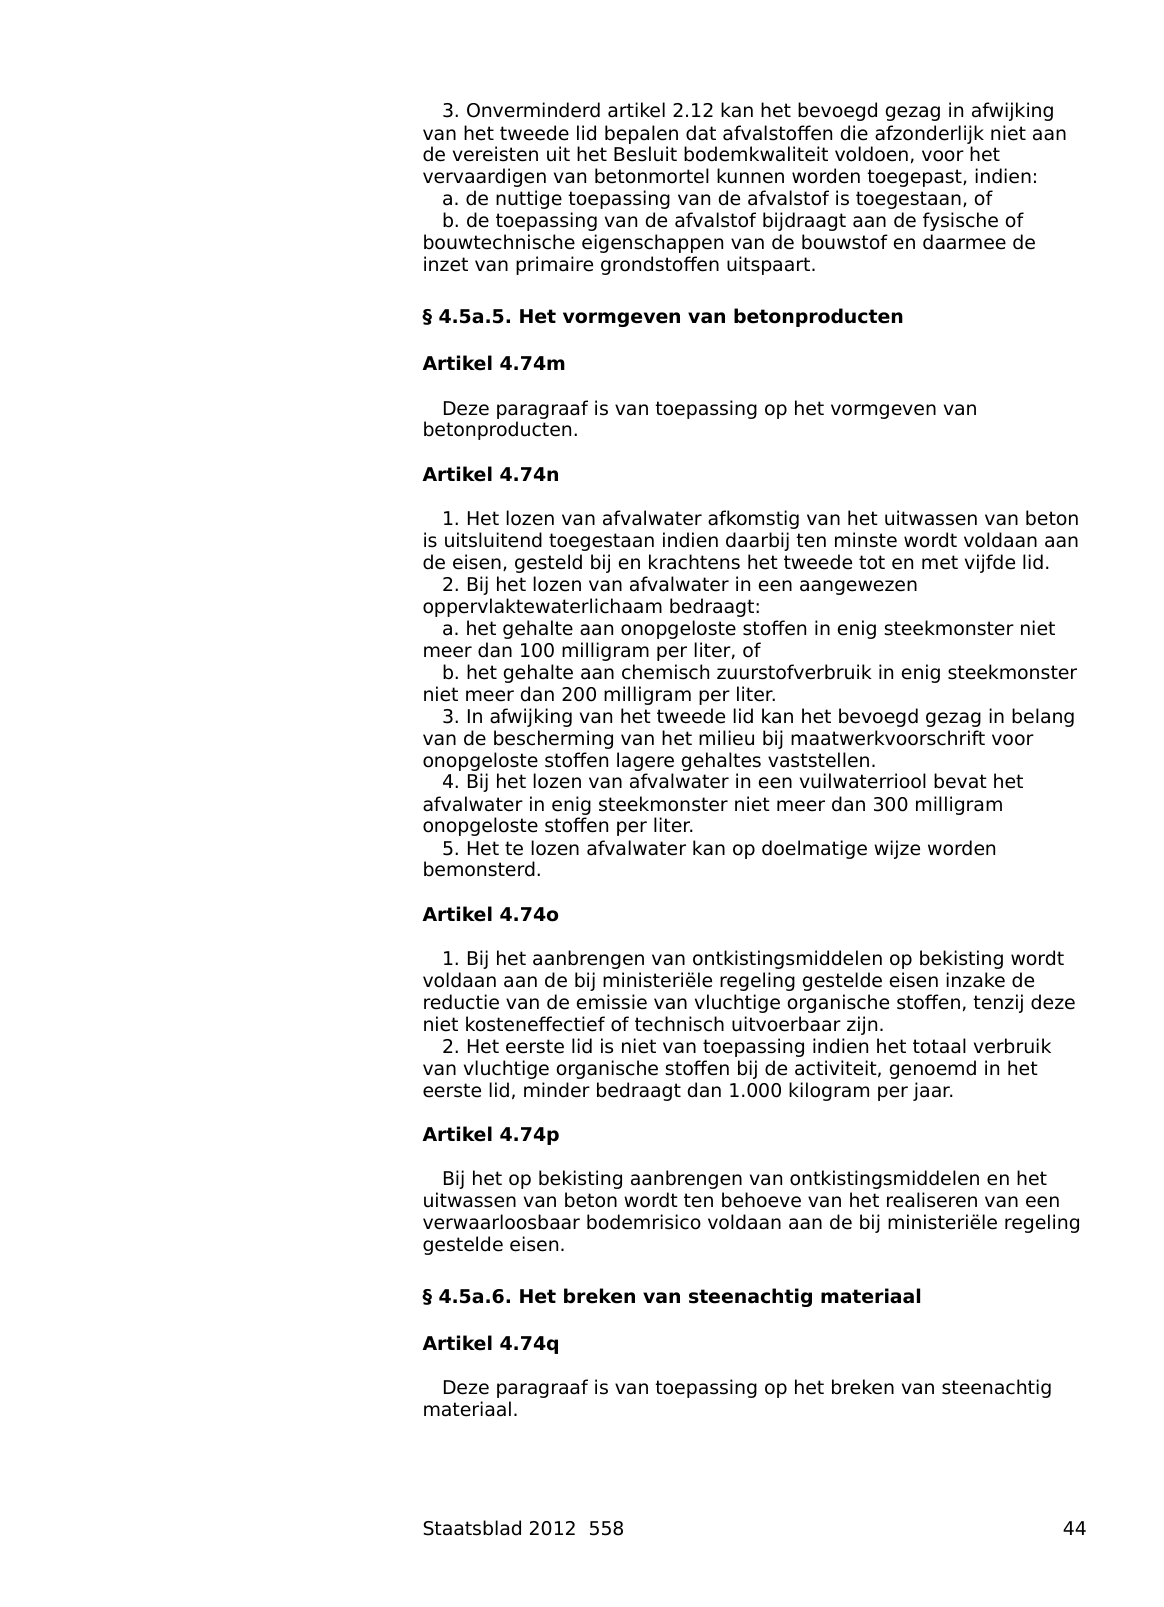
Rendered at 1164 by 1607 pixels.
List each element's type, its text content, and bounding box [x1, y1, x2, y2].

text 3. Onverminderd artikel 2.12 kan het bevoegd gezag in afwijking van het tweede lid bepalen dat afvalstoffen die afzonderlijk niet aan de vereisten uit het Besluit bodemkwaliteit voldoen, voor het vervaardigen van betonmortel kunnen worden toegepast, indien: [422, 100, 1087, 188]
text 4. Bij het lozen van afvalwater in een vuilwaterriool bevat het afvalwater in enig steekmonster niet meer dan 300 milligram onopgeloste stoffen per liter. [422, 771, 1087, 837]
subtitle Artikel 4.74q [422, 1333, 1087, 1355]
text 2. Bij het lozen van afvalwater in een aangewezen oppervlaktewaterlichaam bedraagt: [422, 574, 1087, 618]
subtitle § 4.5a.5. Het vormgeven van betonproducten [422, 306, 1087, 328]
text 1. Bij het aanbrengen van ontkistingsmiddelen op bekisting wordt voldaan aan de bij ministeriële regeling gestelde eisen inzake de reductie van de emissie van vluchtige organische stoffen, tenzij deze niet kosteneffectief of technisch uitvoerbaar zijn. [422, 948, 1087, 1036]
text 1. Het lozen van afvalwater afkomstig van het uitwassen van beton is uitsluitend toegestaan indien daarbij ten minste wordt voldaan aan de eisen, gesteld bij en krachtens het tweede tot en met vijfde lid. [422, 508, 1087, 574]
text Deze paragraaf is van toepassing op het breken van steenachtig materiaal. [422, 1377, 1087, 1421]
text b. de toepassing van de afvalstof bijdraagt aan de fysische of bouwtechnische eigenschappen van de bouwstof en daarmee de inzet van primaire grondstoffen uitspaart. [422, 210, 1087, 276]
text Bij het op bekisting aanbrengen van ontkistingsmiddelen en het uitwassen van beton wordt ten behoeve van het realiseren van een verwaarloosbaar bodemrisico voldaan aan de bij ministeriële regeling gestelde eisen. [422, 1168, 1087, 1256]
subtitle Artikel 4.74p [422, 1124, 1087, 1146]
text Deze paragraaf is van toepassing op het vormgeven van betonproducten. [422, 397, 1087, 441]
text a. het gehalte aan onopgeloste stoffen in enig steekmonster niet meer dan 100 milligram per liter, of [422, 618, 1087, 662]
text 3. In afwijking van het tweede lid kan het bevoegd gezag in belang van de bescherming van het milieu bij maatwerkvoorschrift voor onopgeloste stoffen lagere gehaltes vaststellen. [422, 706, 1087, 771]
subtitle Artikel 4.74o [422, 903, 1087, 926]
text a. de nuttige toepassing van de afvalstof is toegestaan, of [422, 188, 1087, 210]
text b. het gehalte aan chemisch zuurstofverbruik in enig steekmonster niet meer dan 200 milligram per liter. [422, 662, 1087, 706]
subtitle Artikel 4.74n [422, 463, 1087, 486]
subtitle Artikel 4.74m [422, 353, 1087, 375]
text 5. Het te lozen afvalwater kan op doelmatige wijze worden bemonsterd. [422, 837, 1087, 881]
text 2. Het eerste lid is niet van toepassing indien het totaal verbruik van vluchtige organische stoffen bij de activiteit, genoemd in het eerste lid, minder bedraagt dan 1.000 kilogram per jaar. [422, 1036, 1087, 1102]
subtitle § 4.5a.6. Het breken van steenachtig materiaal [422, 1286, 1087, 1308]
